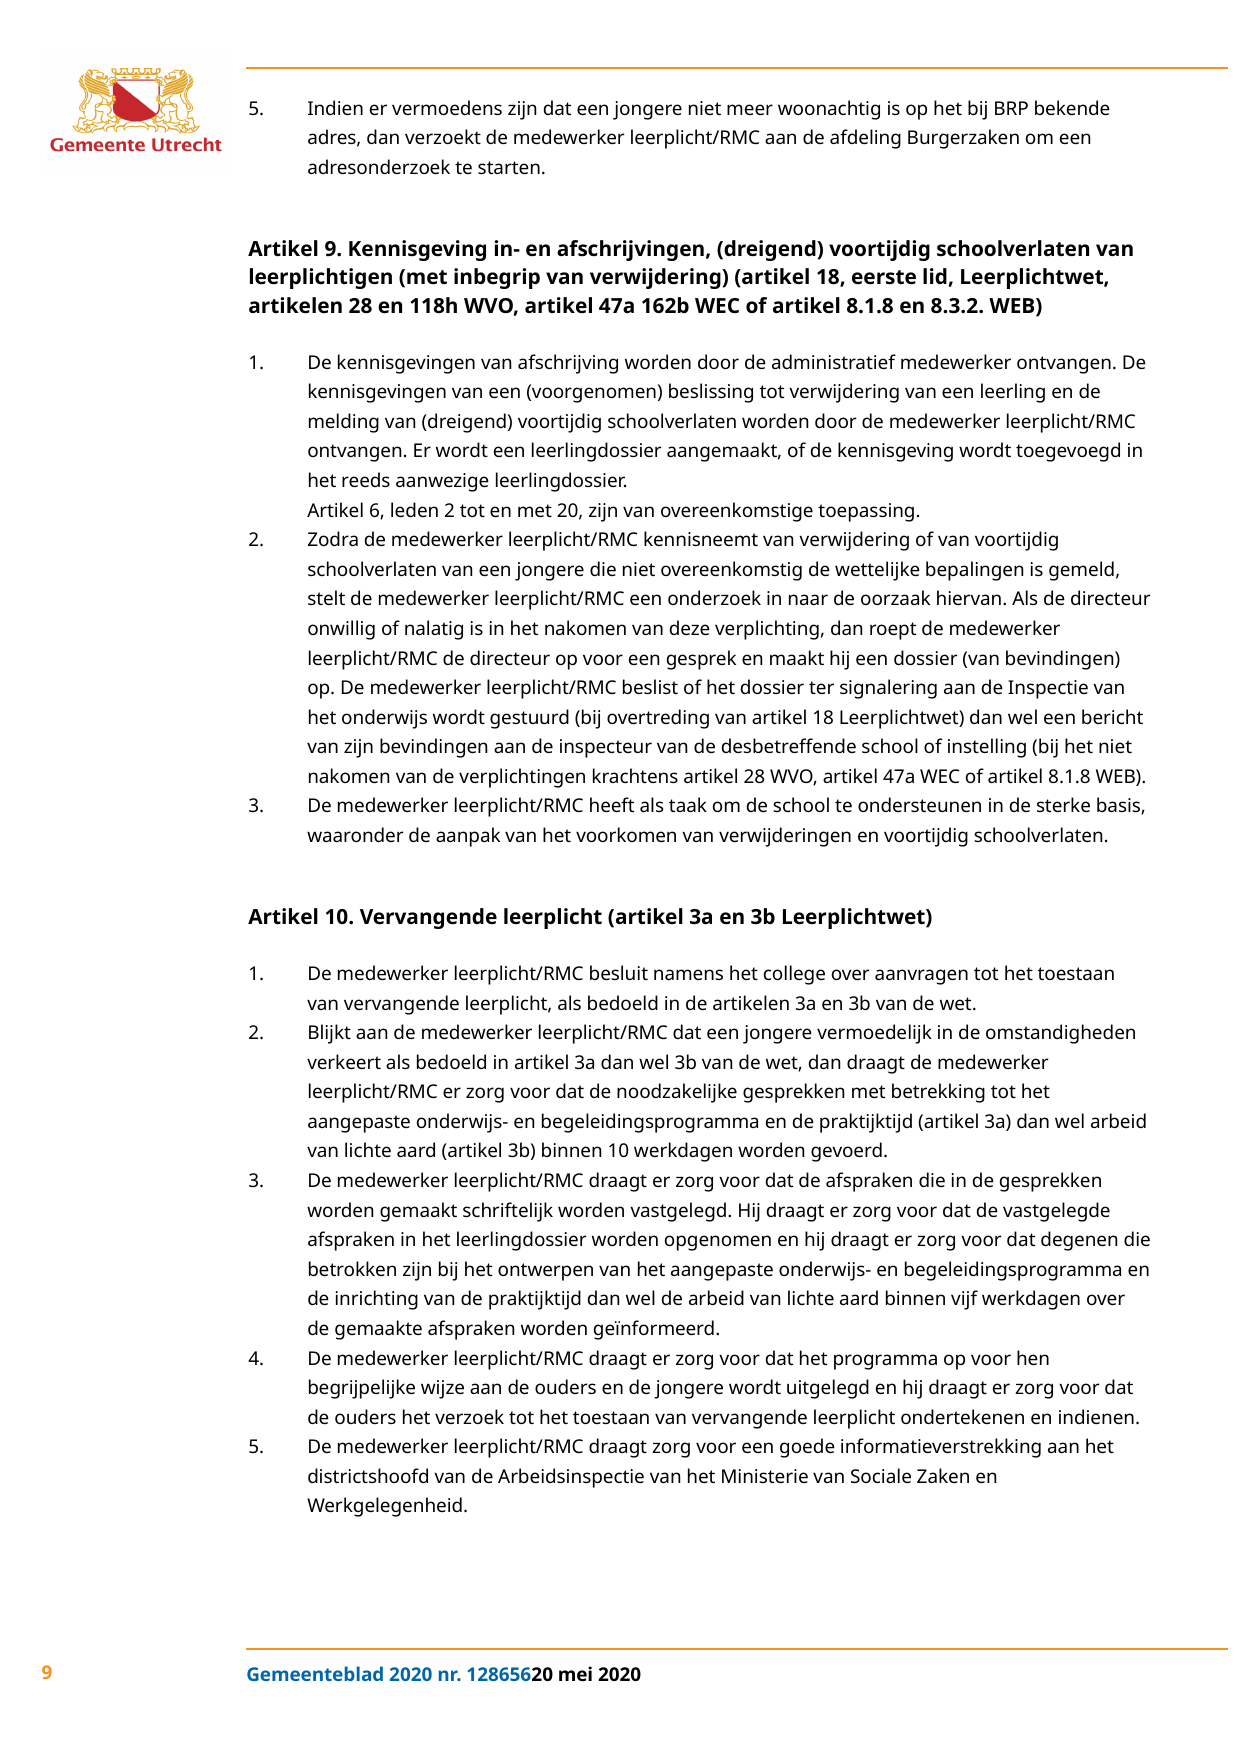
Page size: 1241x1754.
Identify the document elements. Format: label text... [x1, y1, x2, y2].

list De medewerker leerplicht/RMC draagt er zorg voor dat de afspraken die in de gesprekken worden gemaakt schriftelijk worden vastgelegd. Hij draagt er zorg voor dat de vastgelegde afspraken in het leerlingdossier worden opgenomen en hij draagt er zorg voor dat degenen die betrokken zijn bij het ontwerpen van het aangepaste onderwijs- en begeleidingsprogramma en de inrichting van de praktijktijd dan wel de arbeid van lichte aard binnen vijf werkdagen over de gemaakte afspraken worden geïnformeerd. [248, 1167, 1152, 1341]
list Indien er vermoedens zijn dat een jongere niet meer woonachtig is op het bij BRP bekende adres, dan verzoekt de medewerker leerplicht/RMC aan de afdeling Burgerzaken om een adresonderzoek te starten. [248, 95, 1152, 180]
list De medewerker leerplicht/RMC draagt zorg voor een goede informatieverstrekking aan het districtshoofd van de Arbeidsinspectie van het Ministerie van Sociale Zaken en Werkgelegenheid. [248, 1433, 1152, 1518]
text Artikel 9. Kennisgeving in- en afschrijvingen, (dreigend) voortijdig schoolverlaten van leerplichtigen (met inbegrip van verwijdering) (artikel 18, eerste lid, Leerplichtwet, artikelen 28 en 118h WVO, artikel 47a 162b WEC of artikel 8.1.8 en 8.3.2. WEB) [248, 234, 1152, 319]
list De medewerker leerplicht/RMC besluit namens het college over aanvragen tot het toestaan van vervangende leerplicht, als bedoeld in de artikelen 3a en 3b van de wet. [248, 960, 1152, 1016]
text Artikel 10. Vervangende leerplicht (artikel 3a en 3b Leerplichtwet) [248, 902, 1152, 931]
picture [41, 47, 231, 172]
list De medewerker leerplicht/RMC draagt er zorg voor dat het programma op voor hen begrijpelijke wijze aan de ouders en de jongere wordt uitgelegd en hij draagt er zorg voor dat de ouders het verzoek tot het toestaan van vervangende leerplicht ondertekenen en indienen. [248, 1345, 1152, 1430]
list De medewerker leerplicht/RMC heeft als taak om de school te ondersteunen in de sterke basis, waaronder de aanpak van het voorkomen van verwijderingen en voortijdig schoolverlaten. [248, 793, 1152, 848]
list Artikel 6, leden 2 tot en met 20, zijn van overeenkomstige toepassing. [248, 497, 1152, 522]
list Zodra de medewerker leerplicht/RMC kennisneemt van verwijdering of van voortijdig schoolverlaten van een jongere die niet overeenkomstig de wettelijke bepalingen is gemeld, stelt de medewerker leerplicht/RMC een onderzoek in naar de oorzaak hiervan. Als de directeur onwillig of nalatig is in het nakomen van deze verplichting, dan roept de medewerker leerplicht/RMC de directeur op voor een gesprek en maakt hij een dossier (van bevindingen) op. De medewerker leerplicht/RMC beslist of het dossier ter signalering aan de Inspectie van het onderwijs wordt gestuurd (bij overtreding van artikel 18 Leerplichtwet) dan wel een bericht van zijn bevindingen aan de inspecteur van de desbetreffende school of instelling (bij het niet nakomen van de verplichtingen krachtens artikel 28 WVO, artikel 47a WEC of artikel 8.1.8 WEB). [248, 526, 1152, 789]
list Blijkt aan de medewerker leerplicht/RMC dat een jongere vermoedelijk in de omstandigheden verkeert als bedoeld in artikel 3a dan wel 3b van de wet, dan draagt de medewerker leerplicht/RMC er zorg voor dat de noodzakelijke gesprekken met betrekking tot het aangepaste onderwijs- en begeleidingsprogramma en de praktijktijd (artikel 3a) dan wel arbeid van lichte aard (artikel 3b) binnen 10 werkdagen worden gevoerd. [248, 1019, 1152, 1163]
list De kennisgevingen van afschrijving worden door de administratief medewerker ontvangen. De kennisgevingen van een (voorgenomen) beslissing tot verwijdering van een leerling en de melding van (dreigend) voortijdig schoolverlaten worden door de medewerker leerplicht/RMC ontvangen. Er wordt een leerlingdossier aangemaakt, of de kennisgeving wordt toegevoegd in het reeds aanwezige leerlingdossier. [248, 349, 1152, 493]
